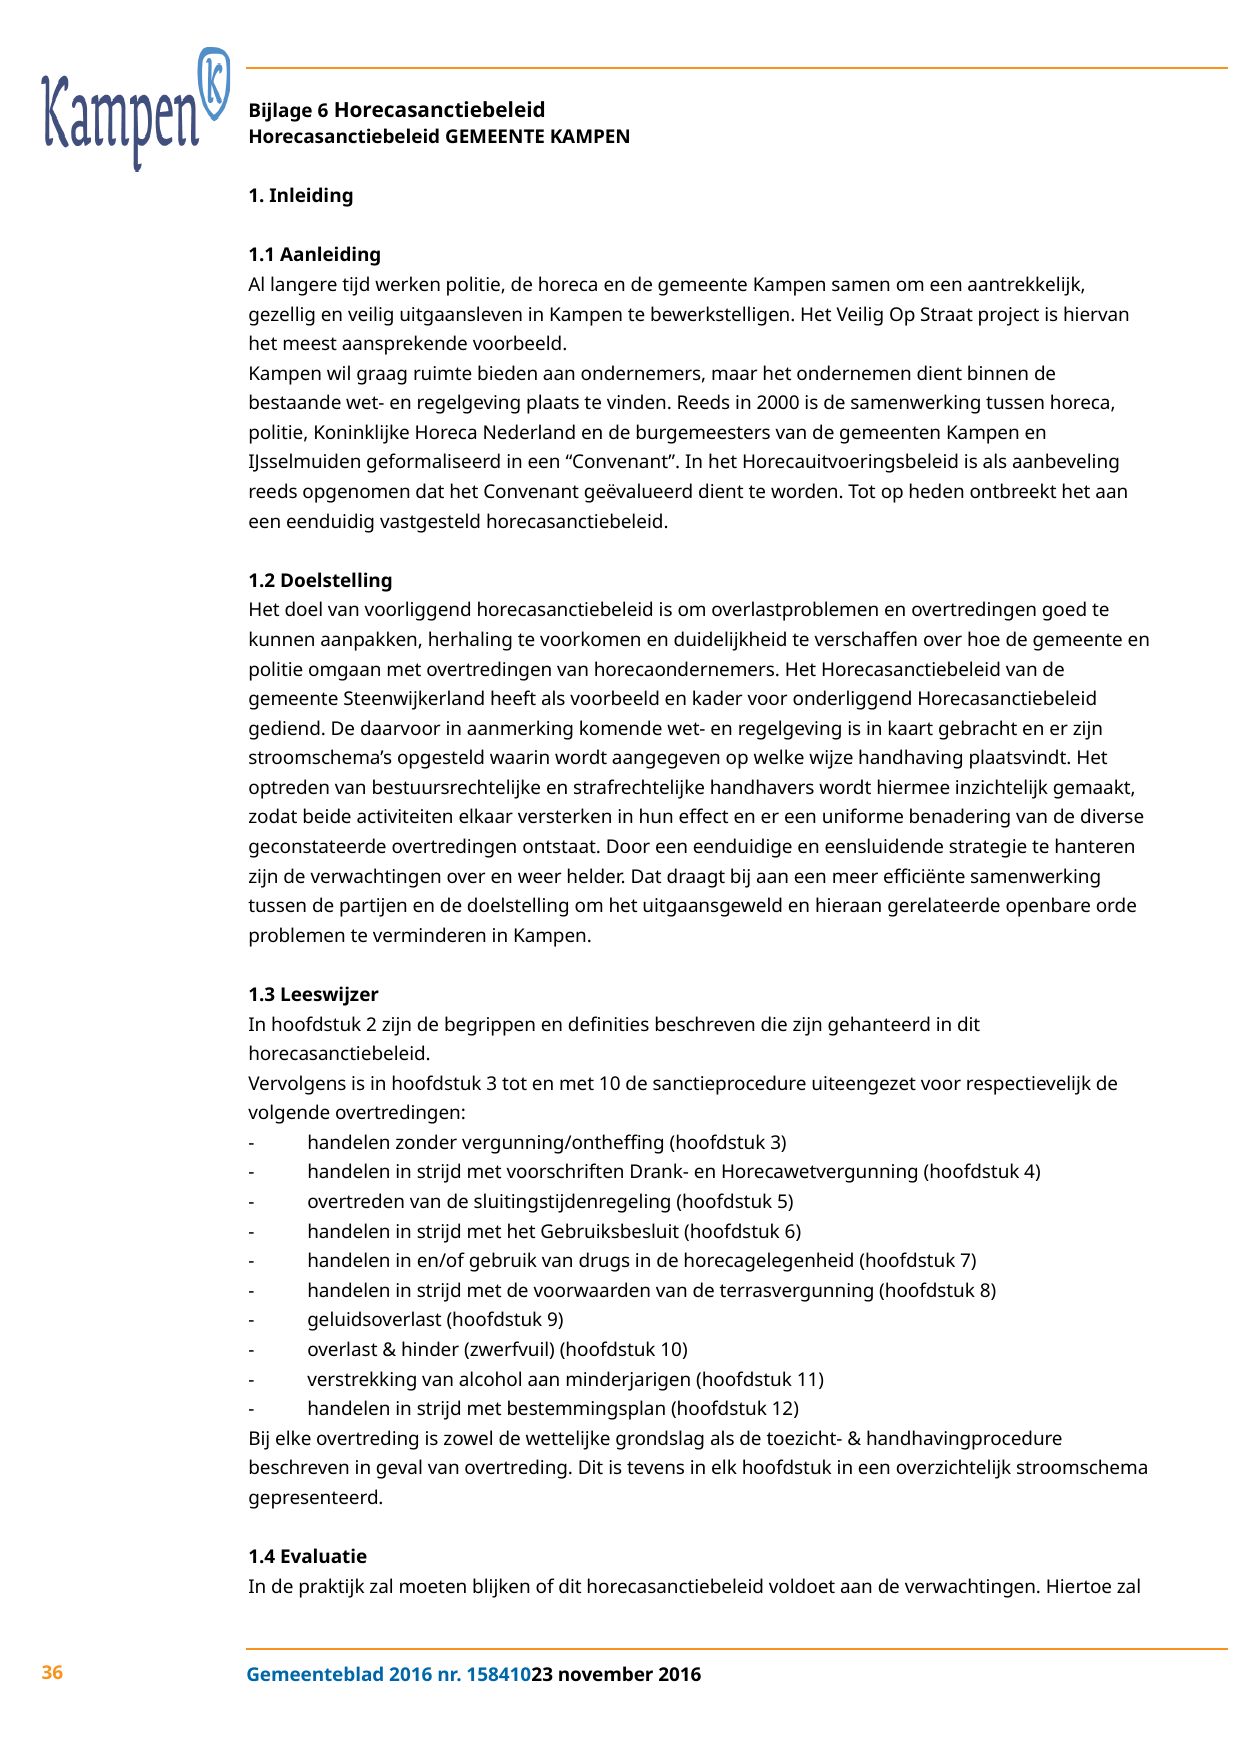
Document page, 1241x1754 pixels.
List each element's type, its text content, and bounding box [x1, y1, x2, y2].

text Bijlage 6 Horecasanctiebeleid [248, 95, 1152, 123]
list handelen in strijd met de voorwaarden van de terrasvergunning (hoofdstuk 8) [248, 1277, 1152, 1303]
text Horecasanctiebeleid GEMEENTE KAMPEN [248, 123, 1152, 149]
text In de praktijk zal moeten blijken of dit horecasanctiebeleid voldoet aan de verwachtingen. Hiertoe zal [248, 1573, 1152, 1599]
text 1.1 Aanleiding [248, 242, 1152, 267]
text 1. Inleiding [248, 182, 1152, 208]
text 1.4 Evaluatie [248, 1543, 1152, 1569]
text Kampen wil graag ruimte bieden aan ondernemers, maar het ondernemen dient binnen de bestaande wet- en regelgeving plaats te vinden. Reeds in 2000 is de samenwerking tussen horeca, politie, Koninklijke Horeca Nederland en de burgemeesters van de gemeenten Kampen en IJsselmuiden geformaliseerd in een “Convenant”. In het Horecauitvoeringsbeleid is als aanbeveling reeds opgenomen dat het Convenant geëvalueerd dient te worden. Tot op heden ontbreekt het aan een eenduidig vastgesteld horecasanctiebeleid. [248, 360, 1152, 534]
text Het doel van voorliggend horecasanctiebeleid is om overlastproblemen en overtredingen goed te kunnen aanpakken, herhaling te voorkomen en duidelijkheid te verschaffen over hoe de gemeente en politie omgaan met overtredingen van horecaondernemers. Het Horecasanctiebeleid van de gemeente Steenwijkerland heeft als voorbeeld en kader voor onderliggend Horecasanctiebeleid gediend. De daarvoor in aanmerking komende wet- en regelgeving is in kaart gebracht en er zijn stroomschema’s opgesteld waarin wordt aangegeven op welke wijze handhaving plaatsvindt. Het optreden van bestuursrechtelijke en strafrechtelijke handhavers wordt hiermee inzichtelijk gemaakt, zodat beide activiteiten elkaar versterken in hun effect en er een uniforme benadering van de diverse geconstateerde overtredingen ontstaat. Door een eenduidige en eensluidende strategie te hanteren zijn de verwachtingen over en weer helder. Dat draagt bij aan een meer efficiënte samenwerking tussen de partijen en de doelstelling om het uitgaansgeweld en hieraan gerelateerde openbare orde problemen te verminderen in Kampen. [248, 597, 1152, 948]
list handelen in strijd met voorschriften Drank- en Horecawetvergunning (hoofdstuk 4) [248, 1159, 1152, 1184]
list verstrekking van alcohol aan minderjarigen (hoofdstuk 11) [248, 1366, 1152, 1392]
list handelen in strijd met het Gebruiksbesluit (hoofdstuk 6) [248, 1218, 1152, 1244]
text Al langere tijd werken politie, de horeca en de gemeente Kampen samen om een aantrekkelijk, gezellig en veilig uitgaansleven in Kampen te bewerkstelligen. Het Veilig Op Straat project is hiervan het meest aansprekende voorbeeld. [248, 271, 1152, 356]
text 1.3 Leeswijzer [248, 981, 1152, 1007]
text 1.2 Doelstelling [248, 567, 1152, 593]
text Bij elke overtreding is zowel de wettelijke grondslag als de toezicht- & handhavingprocedure beschreven in geval van overtreding. Dit is tevens in elk hoofdstuk in een overzichtelijk stroomschema gepresenteerd. [248, 1425, 1152, 1510]
list handelen zonder vergunning/ontheffing (hoofdstuk 3) [248, 1129, 1152, 1155]
list overtreden van de sluitingstijdenregeling (hoofdstuk 5) [248, 1188, 1152, 1214]
list geluidsoverlast (hoofdstuk 9) [248, 1307, 1152, 1332]
list handelen in strijd met bestemmingsplan (hoofdstuk 12) [248, 1395, 1152, 1421]
list overlast & hinder (zwerfvuil) (hoofdstuk 10) [248, 1336, 1152, 1362]
picture [41, 47, 231, 172]
list handelen in en/of gebruik van drugs in de horecagelegenheid (hoofdstuk 7) [248, 1247, 1152, 1273]
text Vervolgens is in hoofdstuk 3 tot en met 10 de sanctieprocedure uiteengezet voor respectievelijk de volgende overtredingen: [248, 1070, 1152, 1125]
text In hoofdstuk 2 zijn de begrippen en definities beschreven die zijn gehanteerd in dit horecasanctiebeleid. [248, 1011, 1152, 1066]
